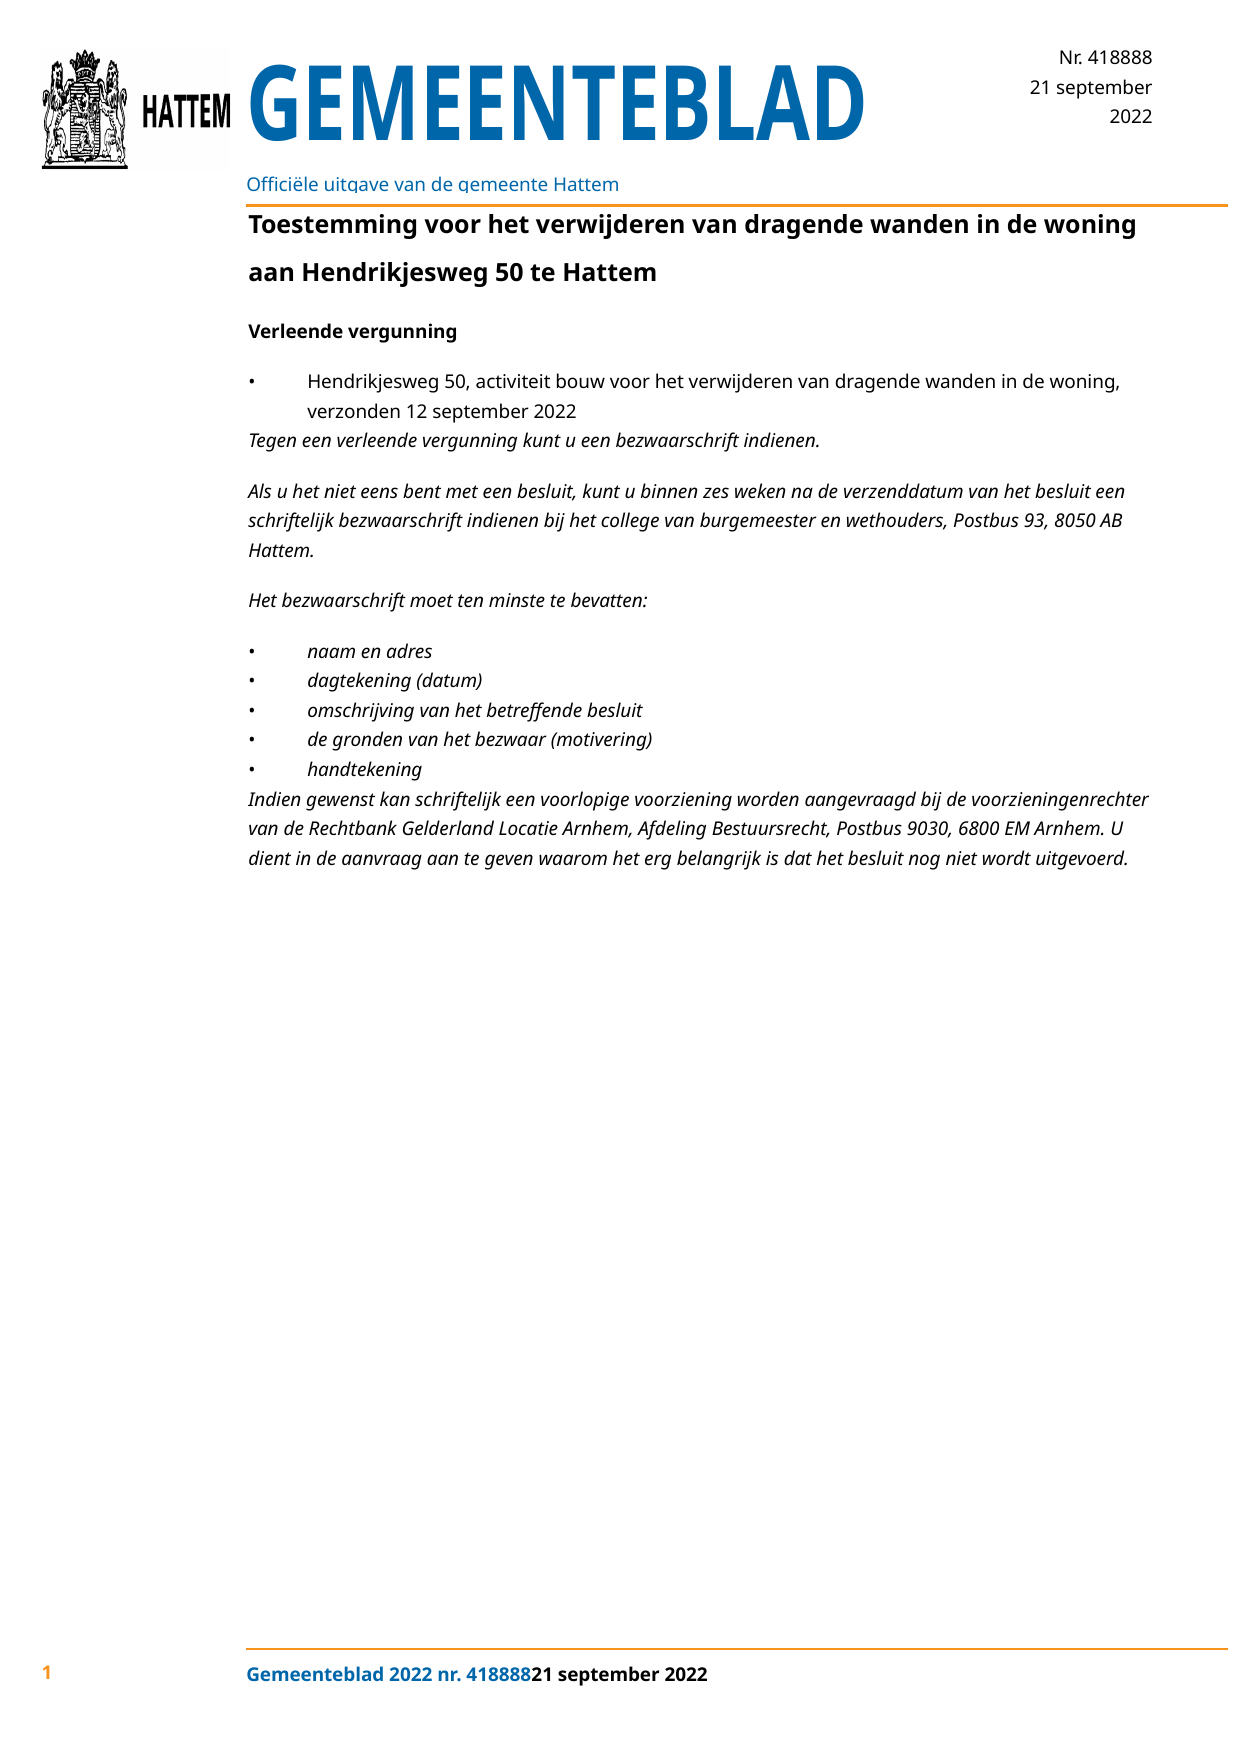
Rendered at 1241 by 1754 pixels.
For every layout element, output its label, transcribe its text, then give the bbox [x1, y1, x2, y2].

list dagtekening (datum) [248, 667, 1152, 693]
text Toestemming voor het verwijderen van dragende wanden in de woning aan Hendrikjesweg 50 te Hattem [248, 207, 1152, 288]
text Indien gewenst kan schriftelijk een voorlopige voorziening worden aangevraagd bij de voorzieningenrechter van de Rechtbank Gelderland Locatie Arnhem, Afdeling Bestuursrecht, Postbus 9030, 6800 EM Arnhem. U dient in de aanvraag aan te geven waarom het erg belangrijk is dat het besluit nog niet wordt uitgevoerd. [248, 786, 1152, 871]
text Als u het niet eens bent met een besluit, kunt u binnen zes weken na de verzenddatum van het besluit een schriftelijk bezwaarschrift indienen bij het college van burgemeester en wethouders, Postbus 93, 8050 AB Hattem. [248, 478, 1152, 563]
list omschrijving van het betreffende besluit [248, 697, 1152, 723]
list naam en adres [248, 638, 1152, 664]
list de gronden van het bezwaar (motivering) [248, 727, 1152, 752]
text Het bezwaarschrift moet ten minste te bevatten: [248, 587, 1152, 613]
list Hendrikjesweg 50, activiteit bouw voor het verwijderen van dragende wanden in de woning, verzonden 12 september 2022 [248, 368, 1152, 424]
text Tegen een verleende vergunning kunt u een bezwaarschrift indienen. [248, 427, 1152, 453]
list handtekening [248, 756, 1152, 782]
text Verleende vergunning [248, 318, 1152, 344]
picture [41, 47, 231, 172]
